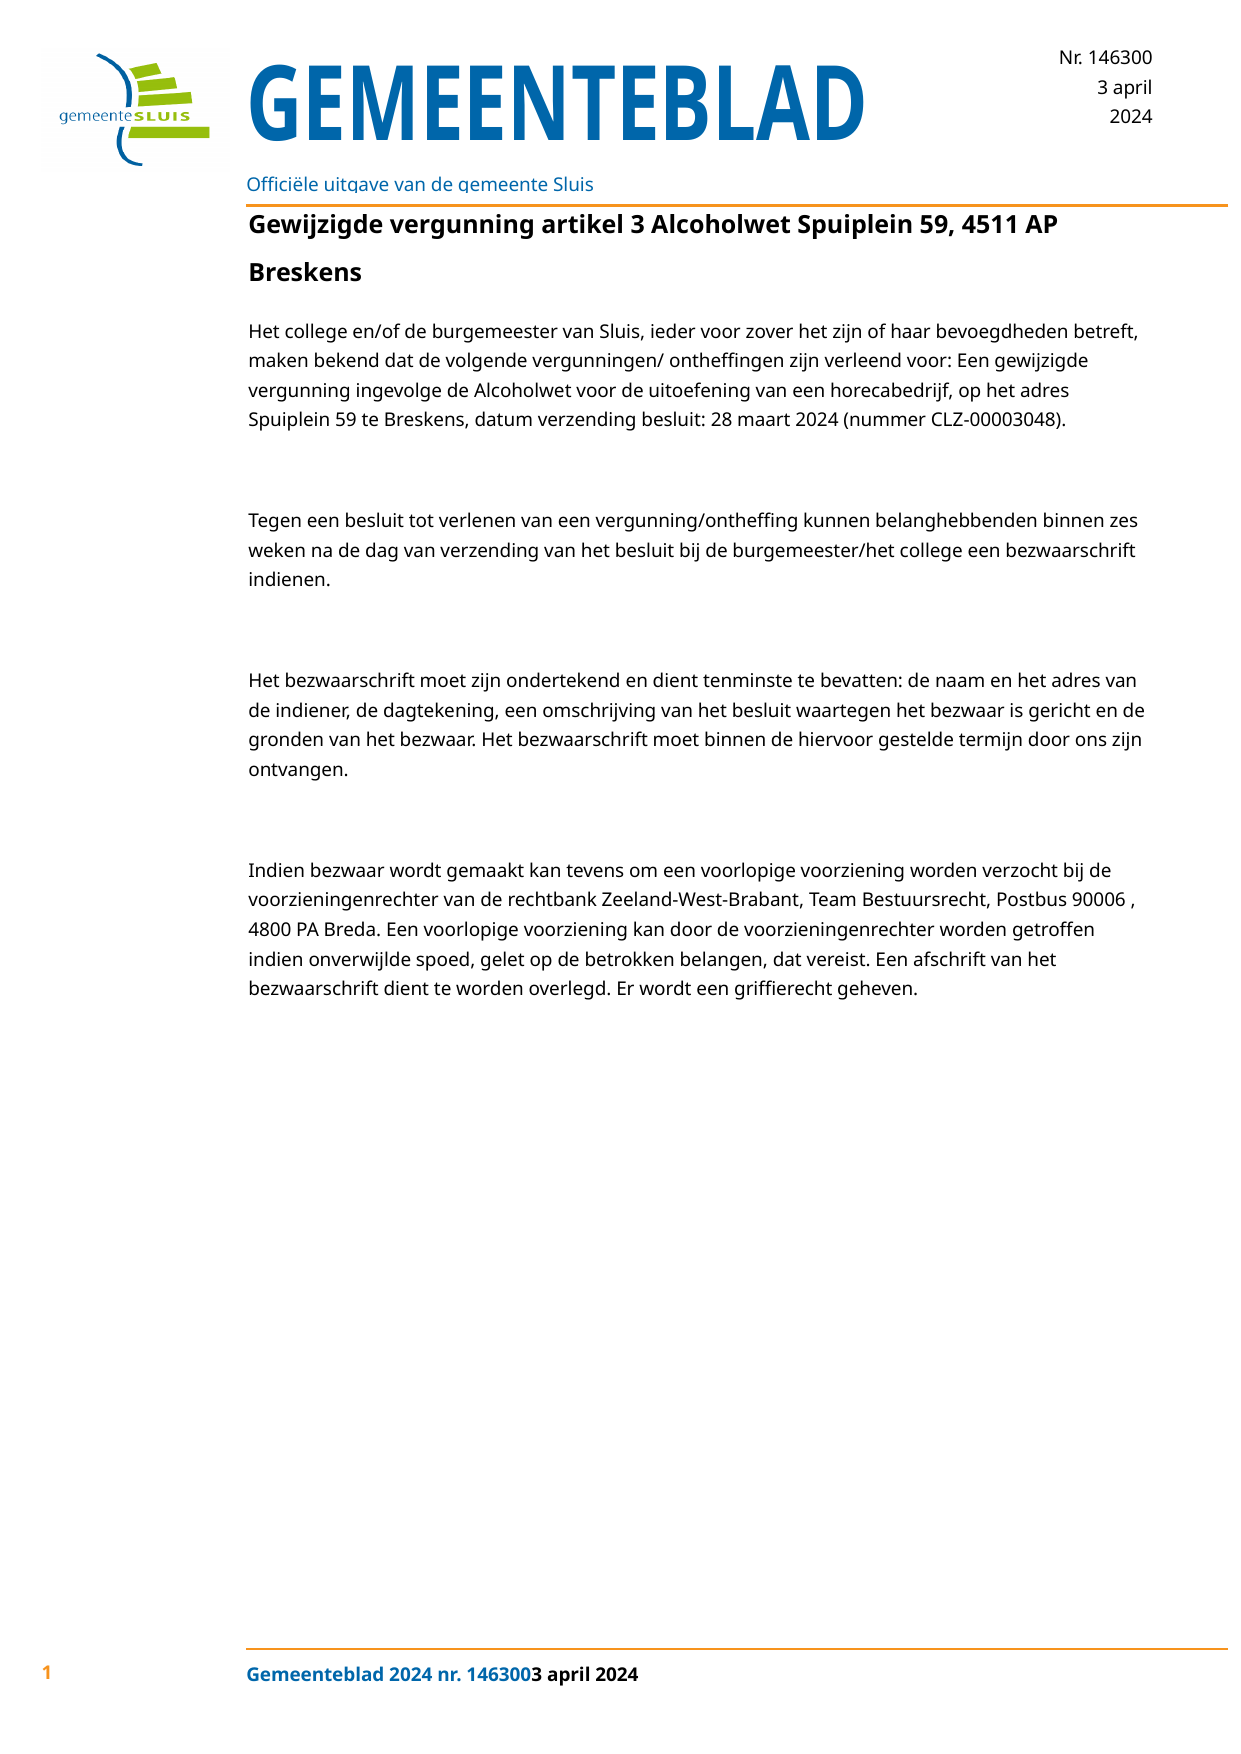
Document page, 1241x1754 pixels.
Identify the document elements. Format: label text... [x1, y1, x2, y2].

text Het college en/of de burgemeester van Sluis, ieder voor zover het zijn of haar bevoegdheden betreft, maken bekend dat de volgende vergunningen/ ontheffingen zijn verleend voor: Een gewijzigde vergunning ingevolge de Alcoholwet voor de uitoefening van een horecabedrijf, op het adres Spuiplein 59 te Breskens, datum verzending besluit: 28 maart 2024 (nummer CLZ-00003048). [248, 318, 1152, 432]
text Tegen een besluit tot verlenen van een vergunning/ontheffing kunnen belanghebbenden binnen zes weken na de dag van verzending van het besluit bij de burgemeester/het college een bezwaarschrift indienen. [248, 507, 1152, 592]
picture [41, 47, 231, 172]
text Indien bezwaar wordt gemaakt kan tevens om een voorlopige voorziening worden verzocht bij de voorzieningenrechter van de rechtbank Zeeland-West-Brabant, Team Bestuursrecht, Postbus 90006 , 4800 PA Breda. Een voorlopige voorziening kan door de voorzieningenrechter worden getroffen indien onverwijlde spoed, gelet op de betrokken belangen, dat vereist. Een afschrift van het bezwaarschrift dient te worden overlegd. Er wordt een griffierecht geheven. [248, 857, 1152, 1001]
text Het bezwaarschrift moet zijn ondertekend en dient tenminste te bevatten: de naam en het adres van de indiener, de dagtekening, een omschrijving van het besluit waartegen het bezwaar is gericht en de gronden van het bezwaar. Het bezwaarschrift moet binnen de hiervoor gestelde termijn door ons zijn ontvangen. [248, 667, 1152, 782]
text Gewijzigde vergunning artikel 3 Alcoholwet Spuiplein 59, 4511 AP Breskens [248, 207, 1152, 288]
